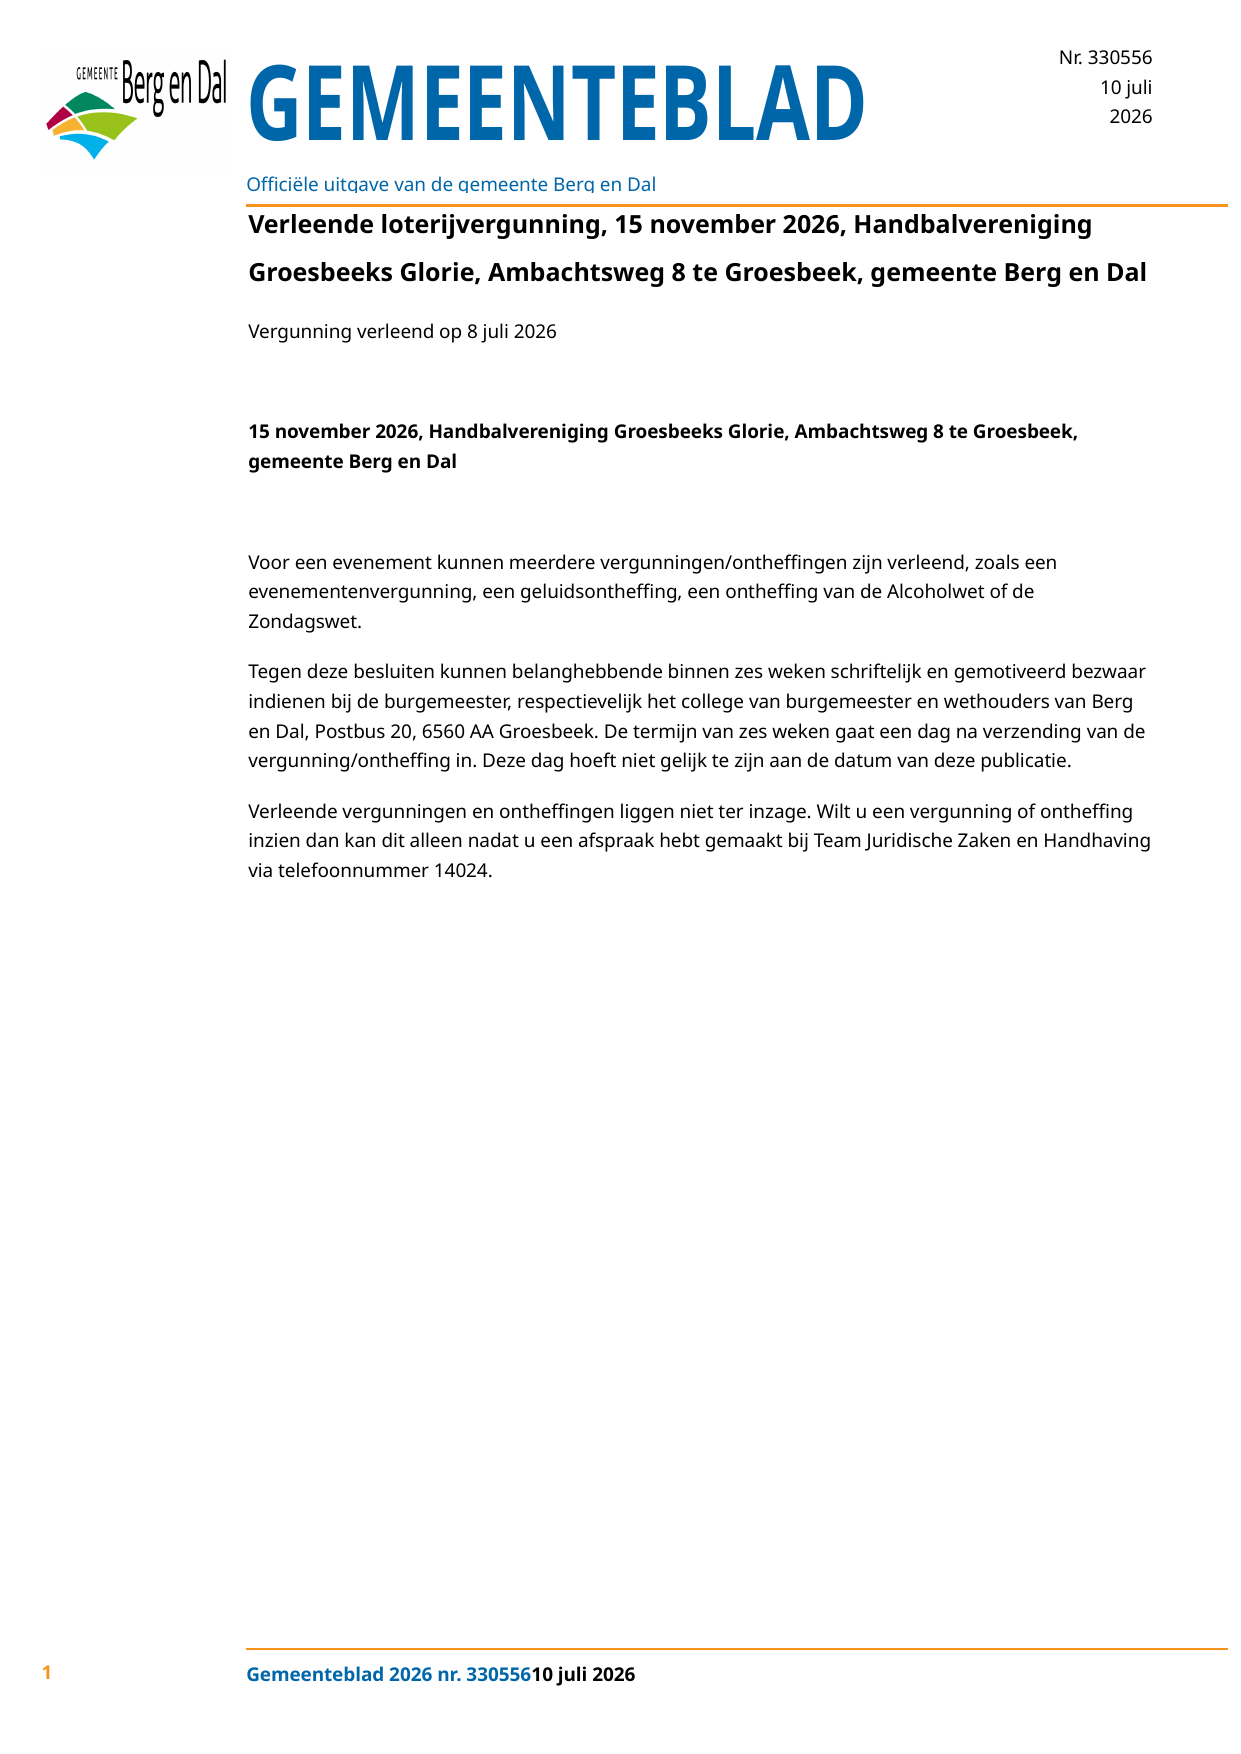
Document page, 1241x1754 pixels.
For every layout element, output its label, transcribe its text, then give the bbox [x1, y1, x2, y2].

text Vergunning verleend op 8 juli 2026 [248, 318, 1152, 344]
text Tegen deze besluiten kunnen belanghebbende binnen zes weken schriftelijk en gemotiveerd bezwaar indienen bij de burgemeester, respectievelijk het college van burgemeester en wethouders van Berg en Dal, Postbus 20, 6560 AA Groesbeek. De termijn van zes weken gaat een dag na verzending van de vergunning/ontheffing in. Deze dag hoeft niet gelijk te zijn aan de datum van deze publicatie. [248, 659, 1152, 773]
picture [41, 47, 231, 172]
text Verleende vergunningen en ontheffingen liggen niet ter inzage. Wilt u een vergunning of ontheffing inzien dan kan dit alleen nadat u een afspraak hebt gemaakt bij Team Juridische Zaken en Handhaving via telefoonnummer 14024. [248, 798, 1152, 883]
text 15 november 2026, Handbalvereniging Groesbeeks Glorie, Ambachtsweg 8 te Groesbeek, gemeente Berg en Dal [248, 419, 1152, 474]
text Voor een evenement kunnen meerdere vergunningen/ontheffingen zijn verleend, zoals een evenementenvergunning, een geluidsontheffing, een ontheffing van de Alcoholwet of de Zondagswet. [248, 549, 1152, 634]
text Verleende loterijvergunning, 15 november 2026, Handbalvereniging Groesbeeks Glorie, Ambachtsweg 8 te Groesbeek, gemeente Berg en Dal [248, 207, 1152, 288]
